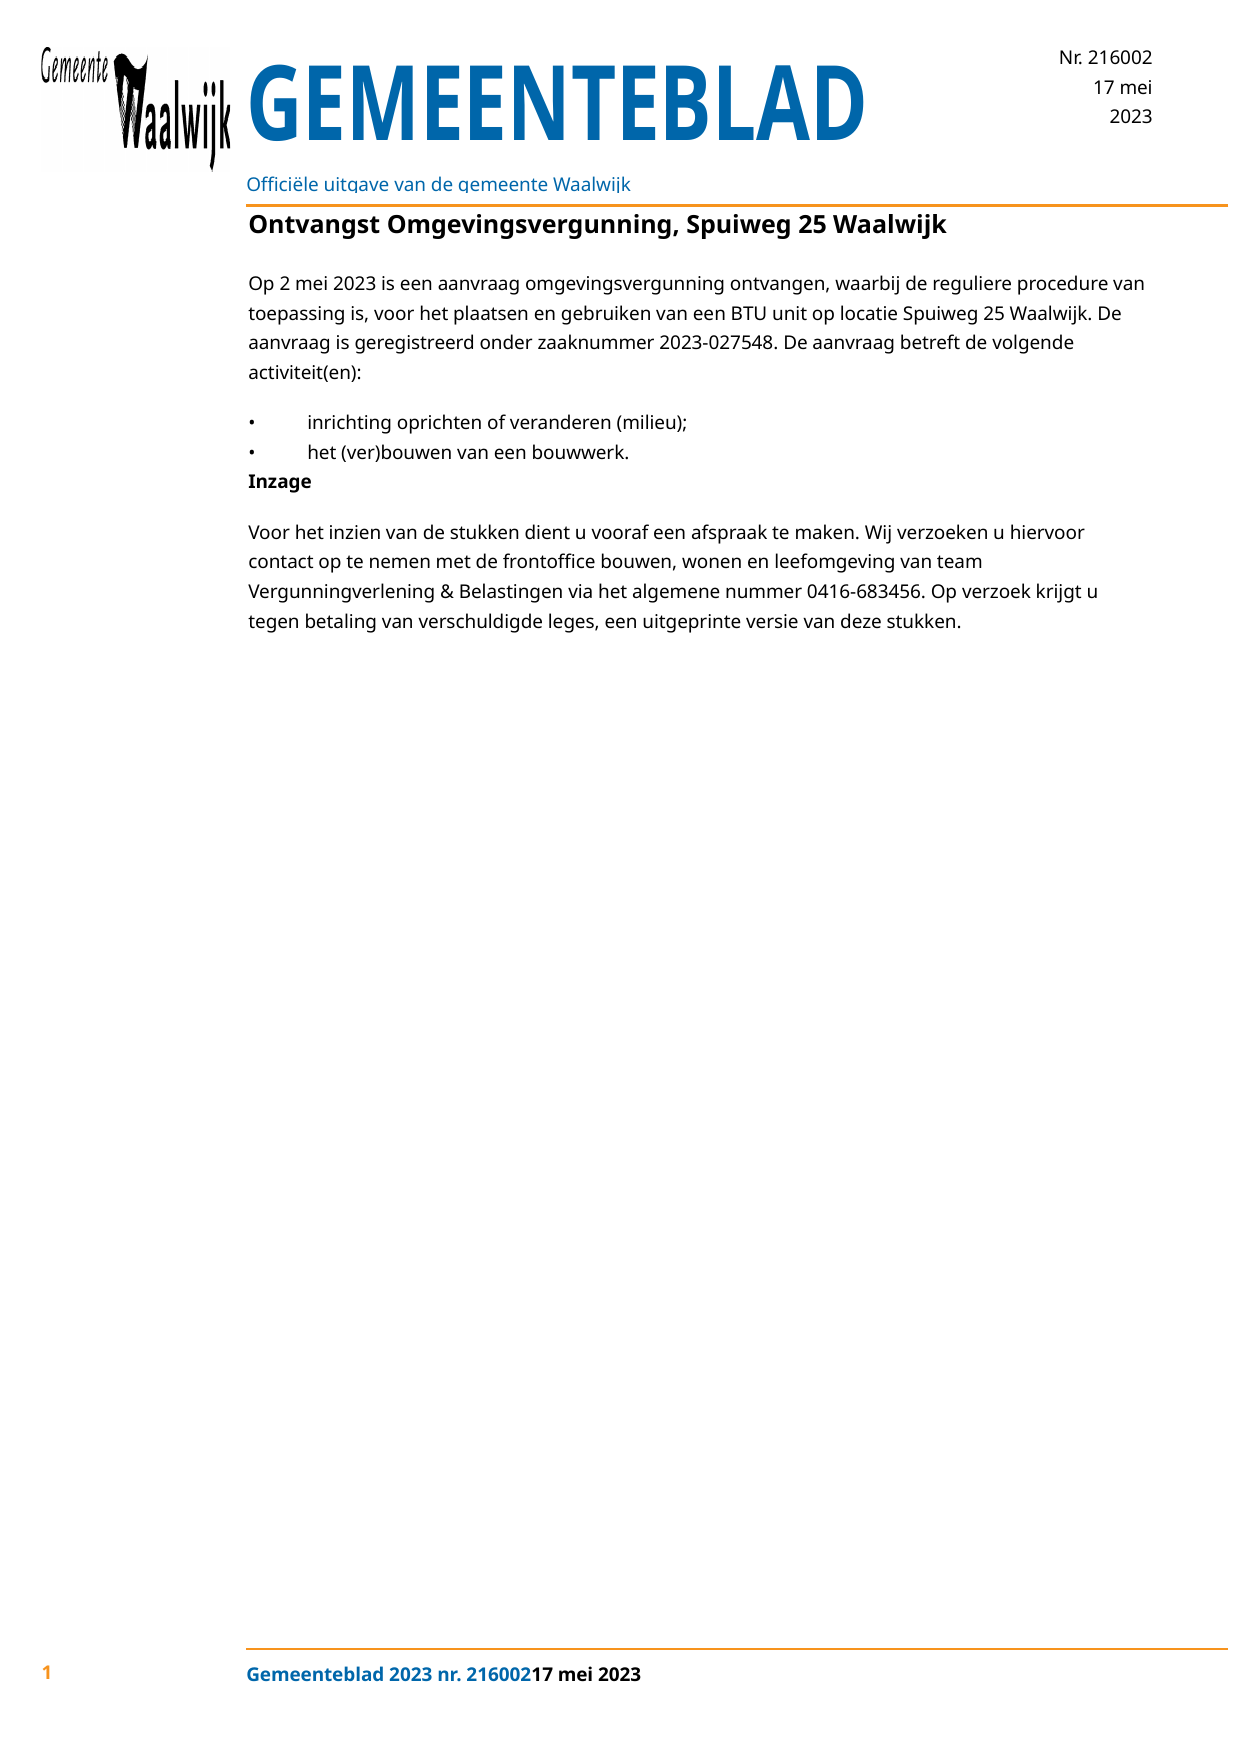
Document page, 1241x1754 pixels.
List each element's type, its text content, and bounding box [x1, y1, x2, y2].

text Inzage [248, 469, 1152, 494]
text Voor het inzien van de stukken dient u vooraf een afspraak te maken. Wij verzoeken u hiervoor contact op te nemen met de frontoffice bouwen, wonen en leefomgeving van team Vergunningverlening & Belastingen via het algemene nummer 0416-683456. Op verzoek krijgt u tegen betaling van verschuldigde leges, een uitgeprinte versie van deze stukken. [248, 519, 1152, 633]
text Ontvangst Omgevingsvergunning, Spuiweg 25 Waalwijk [248, 207, 1152, 241]
text Op 2 mei 2023 is een aanvraag omgevingsvergunning ontvangen, waarbij de reguliere procedure van toepassing is, voor het plaatsen en gebruiken van een BTU unit op locatie Spuiweg 25 Waalwijk. De aanvraag is geregistreerd onder zaaknummer 2023-027548. De aanvraag betreft de volgende activiteit(en): [248, 270, 1152, 385]
list het (ver)bouwen van een bouwwerk. [248, 439, 1152, 465]
picture [41, 47, 231, 172]
list inrichting oprichten of veranderen (milieu); [248, 409, 1152, 435]
